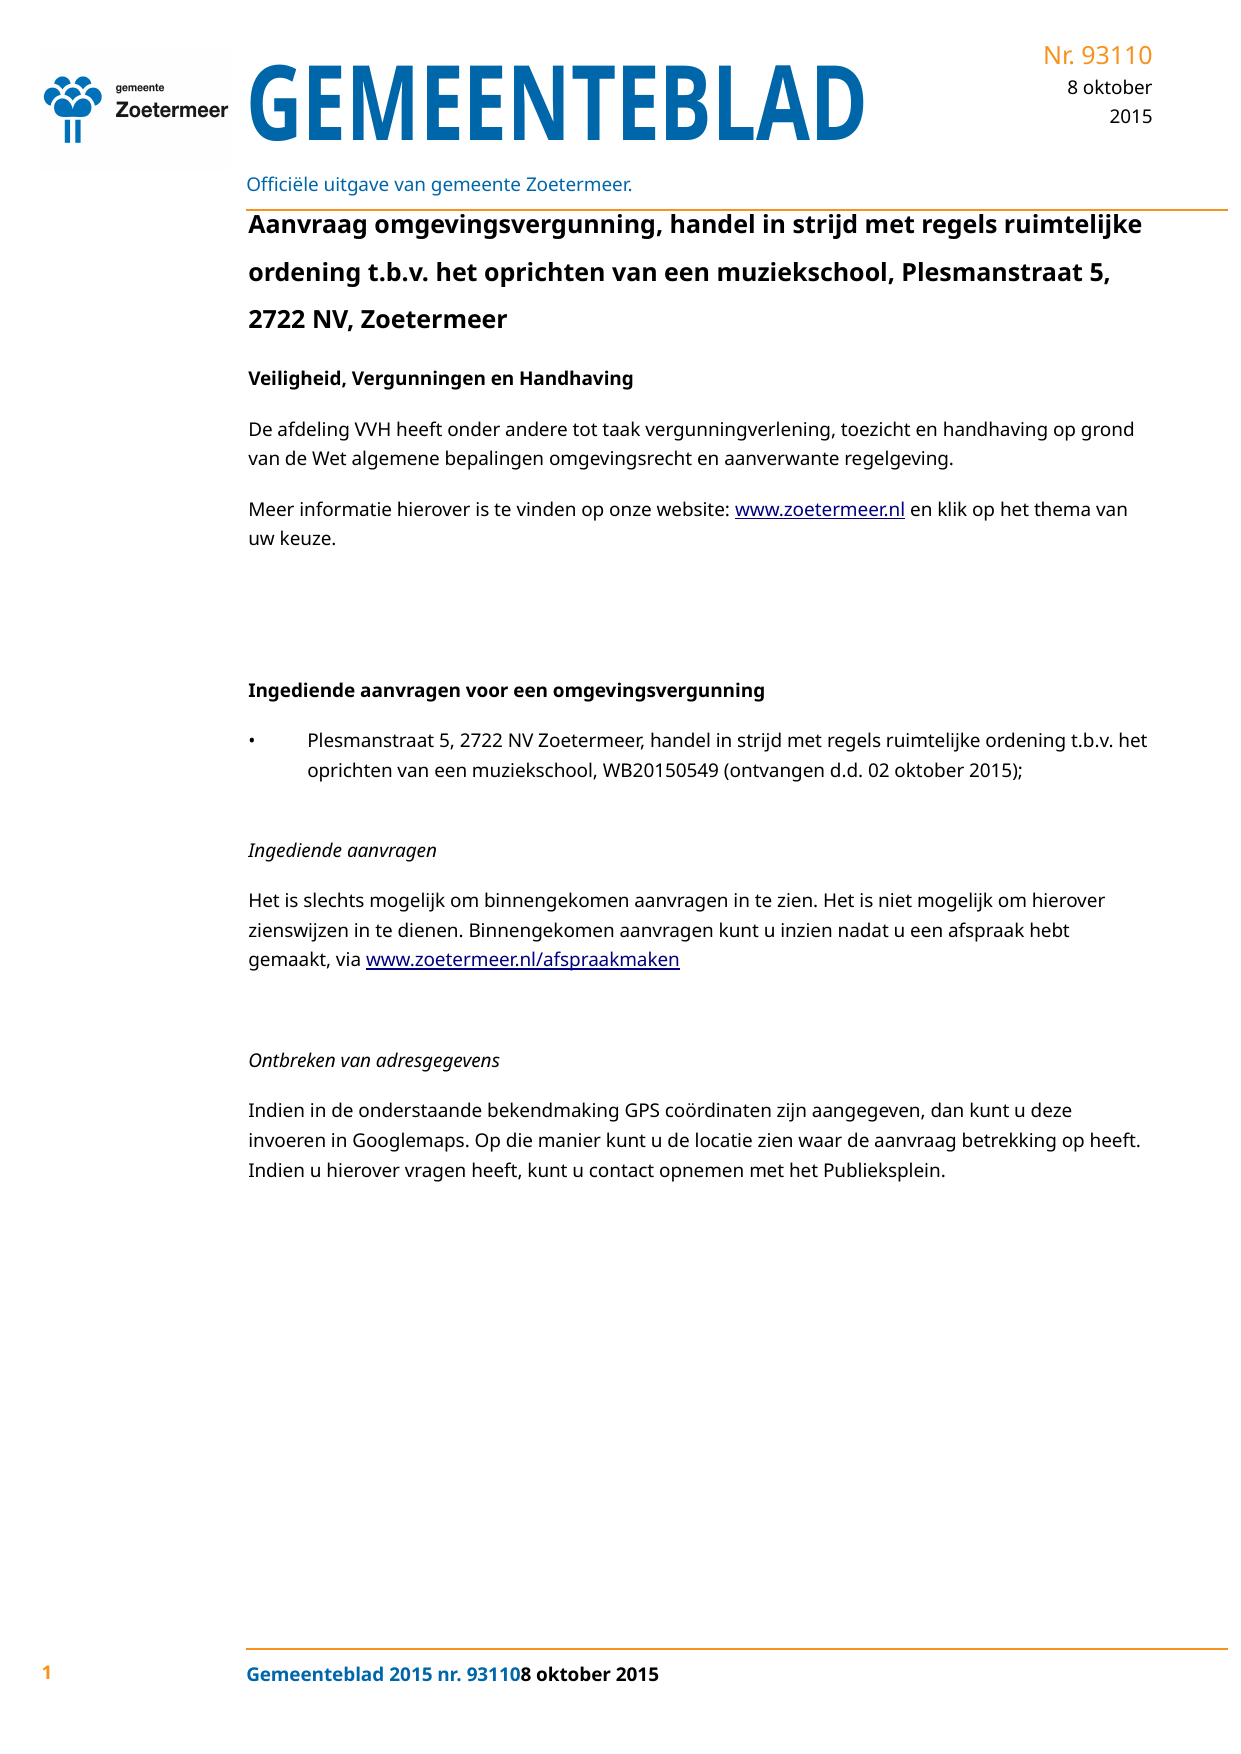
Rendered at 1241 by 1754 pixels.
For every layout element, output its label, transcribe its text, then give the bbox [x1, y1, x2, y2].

text Indien in de onderstaande bekendmaking GPS coördinaten zijn aangegeven, dan kunt u deze invoeren in Googlemaps. Op die manier kunt u de locatie zien waar de aanvraag betrekking op heeft. Indien u hierover vragen heeft, kunt u contact opnemen met het Publieksplein. [248, 1098, 1152, 1182]
text Ingediende aanvragen voor een omgevingsvergunning [248, 677, 1152, 702]
text Veiligheid, Vergunningen en Handhaving [248, 366, 1152, 391]
text Aanvraag omgevingsvergunning, handel in strijd met regels ruimtelijke ordening t.b.v. het oprichten van een muziekschool, Plesmanstraat 5, 2722 NV, Zoetermeer [248, 211, 1152, 336]
text Het is slechts mogelijk om binnengekomen aanvragen in te zien. Het is niet mogelijk om hierover zienswijzen in te dienen. Binnengekomen aanvragen kunt u inzien nadat u een afspraak hebt gemaakt, via www.zoetermeer.nl/afspraakmaken [248, 887, 1152, 972]
text De afdeling VVH heeft onder andere tot taak vergunningverlening, toezicht en handhaving op grond van de Wet algemene bepalingen omgevingsrecht en aanverwante regelgeving. [248, 416, 1152, 471]
text Meer informatie hierover is te vinden op onze website: www.zoetermeer.nl en klik op het thema van uw keuze. [248, 496, 1152, 551]
text Ingediende aanvragen [248, 837, 1152, 862]
list Plesmanstraat 5, 2722 NV Zoetermeer, handel in strijd met regels ruimtelijke ordening t.b.v. het oprichten van een muziekschool, WB20150549 (ontvangen d.d. 02 oktober 2015); [248, 727, 1152, 782]
text Ontbreken van adresgegevens [248, 1047, 1152, 1073]
picture [41, 47, 231, 172]
